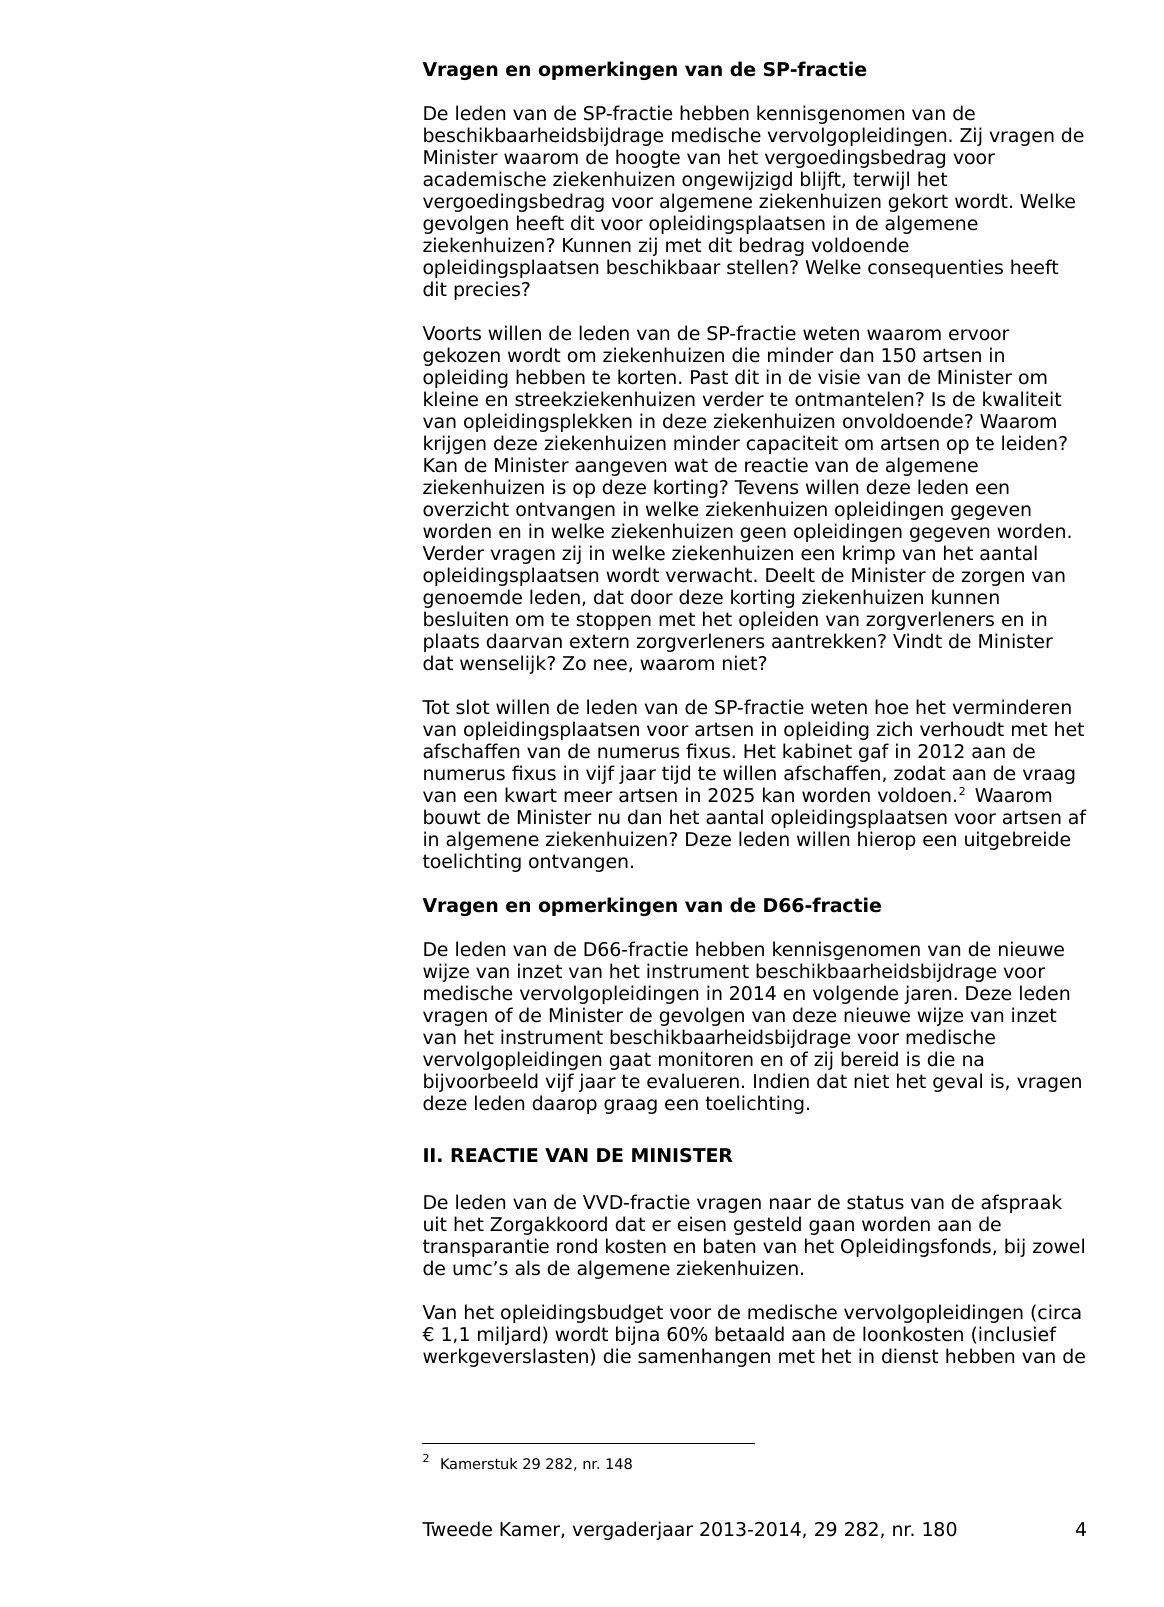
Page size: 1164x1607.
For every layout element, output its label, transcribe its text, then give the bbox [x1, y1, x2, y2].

text De leden van de VVD-fractie vragen naar de status van de afspraak uit het Zorgakkoord dat er eisen gesteld gaan worden aan de transparantie rond kosten en baten van het Opleidingsfonds, bij zowel de umc’s als de algemene ziekenhuizen. [422, 1192, 1087, 1280]
text Kamerstuk 29 282, nr. 148 [422, 1452, 1087, 1474]
subtitle II. REACTIE VAN DE MINISTER [422, 1145, 1087, 1167]
subtitle Vragen en opmerkingen van de SP-fractie [422, 59, 1087, 81]
subtitle Vragen en opmerkingen van de D66-fractie [422, 895, 1087, 917]
text Tot slot willen de leden van de SP-fractie weten hoe het verminderen van opleidingsplaatsen voor artsen in opleiding zich verhoudt met het afschaffen van de numerus fixus. Het kabinet gaf in 2012 aan de numerus fixus in vijf jaar tijd te willen afschaffen, zodat aan de vraag van een kwart meer artsen in 2025 kan worden voldoen. Waarom bouwt de Minister nu dan het aantal opleidingsplaatsen voor artsen af in algemene ziekenhuizen? Deze leden willen hierop een uitgebreide toelichting ontvangen. [422, 697, 1087, 873]
text De leden van de D66-fractie hebben kennisgenomen van de nieuwe wijze van inzet van het instrument beschikbaarheidsbijdrage voor medische vervolgopleidingen in 2014 en volgende jaren. Deze leden vragen of de Minister de gevolgen van deze nieuwe wijze van inzet van het instrument beschikbaarheidsbijdrage voor medische vervolgopleidingen gaat monitoren en of zij bereid is die na bijvoorbeeld vijf jaar te evalueren. Indien dat niet het geval is, vragen deze leden daarop graag een toelichting. [422, 939, 1087, 1115]
text De leden van de SP-fractie hebben kennisgenomen van de beschikbaarheidsbijdrage medische vervolgopleidingen. Zij vragen de Minister waarom de hoogte van het vergoedingsbedrag voor academische ziekenhuizen ongewijzigd blijft, terwijl het vergoedingsbedrag voor algemene ziekenhuizen gekort wordt. Welke gevolgen heeft dit voor opleidingsplaatsen in de algemene ziekenhuizen? Kunnen zij met dit bedrag voldoende opleidingsplaatsen beschikbaar stellen? Welke consequenties heeft dit precies? [422, 103, 1087, 301]
text Van het opleidingsbudget voor de medische vervolgopleidingen (circa € 1,1 miljard) wordt bijna 60% betaald aan de loonkosten (inclusief werkgeverslasten) die samenhangen met het in dienst hebben van de [422, 1302, 1087, 1368]
text Voorts willen de leden van de SP-fractie weten waarom ervoor gekozen wordt om ziekenhuizen die minder dan 150 artsen in opleiding hebben te korten. Past dit in de visie van de Minister om kleine en streekziekenhuizen verder te ontmantelen? Is de kwaliteit van opleidingsplekken in deze ziekenhuizen onvoldoende? Waarom krijgen deze ziekenhuizen minder capaciteit om artsen op te leiden? Kan de Minister aangeven wat de reactie van de algemene ziekenhuizen is op deze korting? Tevens willen deze leden een overzicht ontvangen in welke ziekenhuizen opleidingen gegeven worden en in welke ziekenhuizen geen opleidingen gegeven worden. Verder vragen zij in welke ziekenhuizen een krimp van het aantal opleidingsplaatsen wordt verwacht. Deelt de Minister de zorgen van genoemde leden, dat door deze korting ziekenhuizen kunnen besluiten om te stoppen met het opleiden van zorgverleners en in plaats daarvan extern zorgverleners aantrekken? Vindt de Minister dat wenselijk? Zo nee, waarom niet? [422, 323, 1087, 675]
